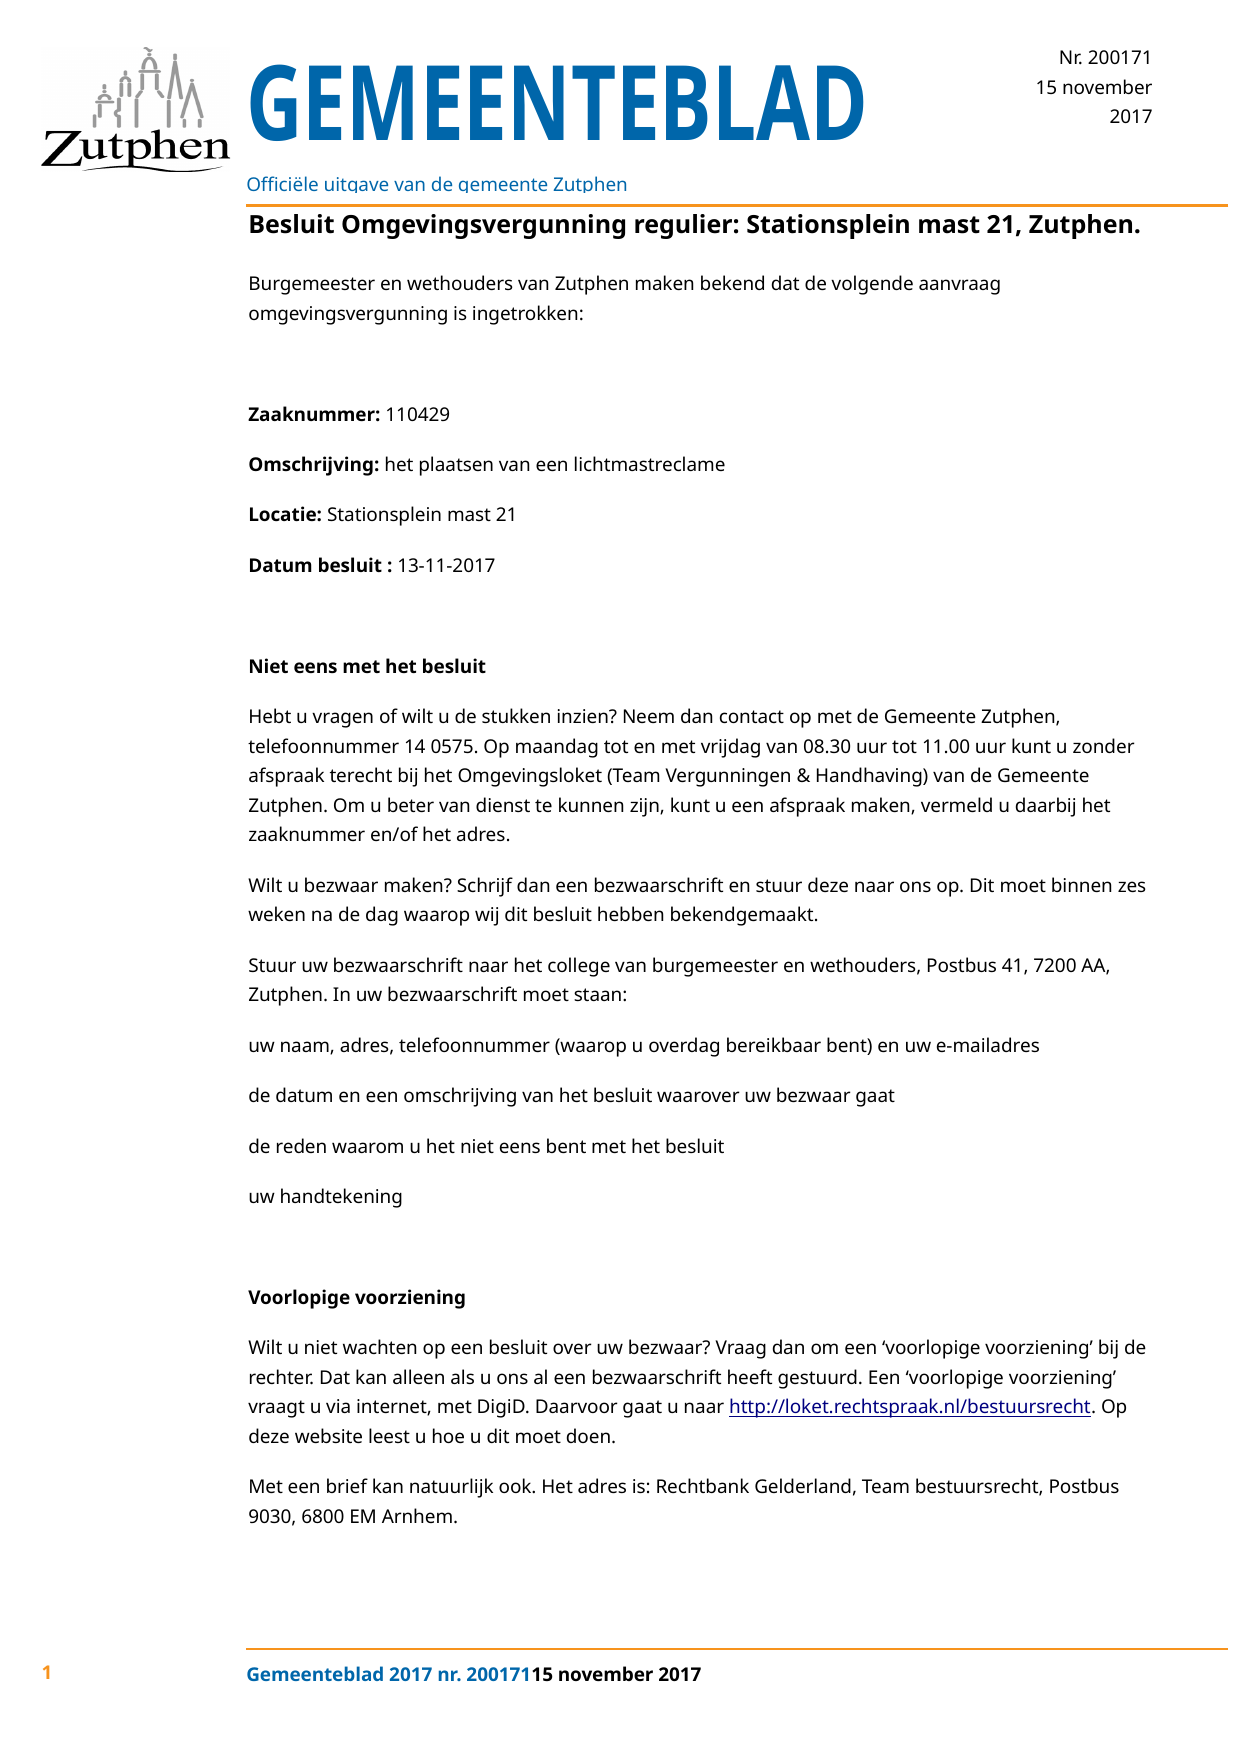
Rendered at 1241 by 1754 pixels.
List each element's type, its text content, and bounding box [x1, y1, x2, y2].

text Met een brief kan natuurlijk ook. Het adres is: Rechtbank Gelderland, Team bestuursrecht, Postbus 9030, 6800 EM Arnhem. [248, 1474, 1152, 1529]
text Stuur uw bezwaarschrift naar het college van burgemeester en wethouders, Postbus 41, 7200 AA, Zutphen. In uw bezwaarschrift moet staan: [248, 952, 1152, 1007]
text de reden waarom u het niet eens bent met het besluit [248, 1133, 1152, 1158]
text Voorlopige voorziening [248, 1284, 1152, 1310]
text Omschrijving: het plaatsen van een lichtmastreclame [248, 451, 1152, 477]
text Datum besluit : 13-11-2017 [248, 552, 1152, 578]
text uw naam, adres, telefoonnummer (waarop u overdag bereikbaar bent) en uw e-mailadres [248, 1032, 1152, 1058]
text Wilt u niet wachten op een besluit over uw bezwaar? Vraag dan om een ‘voorlopige voorziening’ bij de rechter. Dat kan alleen als u ons al een bezwaarschrift heeft gestuurd. Een ‘voorlopige voorziening’ vraagt u via internet, met DigiD. Daarvoor gaat u naar http://loket.rechtspraak.nl/bestuursrecht. Op deze website leest u hoe u dit moet doen. [248, 1334, 1152, 1449]
text Hebt u vragen of wilt u de stukken inzien? Neem dan contact op met de Gemeente Zutphen, telefoonnummer 14 0575. Op maandag tot en met vrijdag van 08.30 uur tot 11.00 uur kunt u zonder afspraak terecht bij het Omgevingsloket (Team Vergunningen & Handhaving) van de Gemeente Zutphen. Om u beter van dienst te kunnen zijn, kunt u een afspraak maken, vermeld u daarbij het zaaknummer en/of het adres. [248, 703, 1152, 847]
text Zaaknummer: 110429 [248, 401, 1152, 426]
text Niet eens met het besluit [248, 653, 1152, 678]
text Burgemeester en wethouders van Zutphen maken bekend dat de volgende aanvraag omgevingsvergunning is ingetrokken: [248, 270, 1152, 326]
text Locatie: Stationsplein mast 21 [248, 502, 1152, 527]
text uw handtekening [248, 1183, 1152, 1209]
text Wilt u bezwaar maken? Schrijf dan een bezwaarschrift en stuur deze naar ons op. Dit moet binnen zes weken na de dag waarop wij dit besluit hebben bekendgemaakt. [248, 872, 1152, 927]
picture [41, 47, 231, 172]
text de datum en een omschrijving van het besluit waarover uw bezwaar gaat [248, 1082, 1152, 1108]
text Besluit Omgevingsvergunning regulier: Stationsplein mast 21, Zutphen. [248, 207, 1152, 241]
